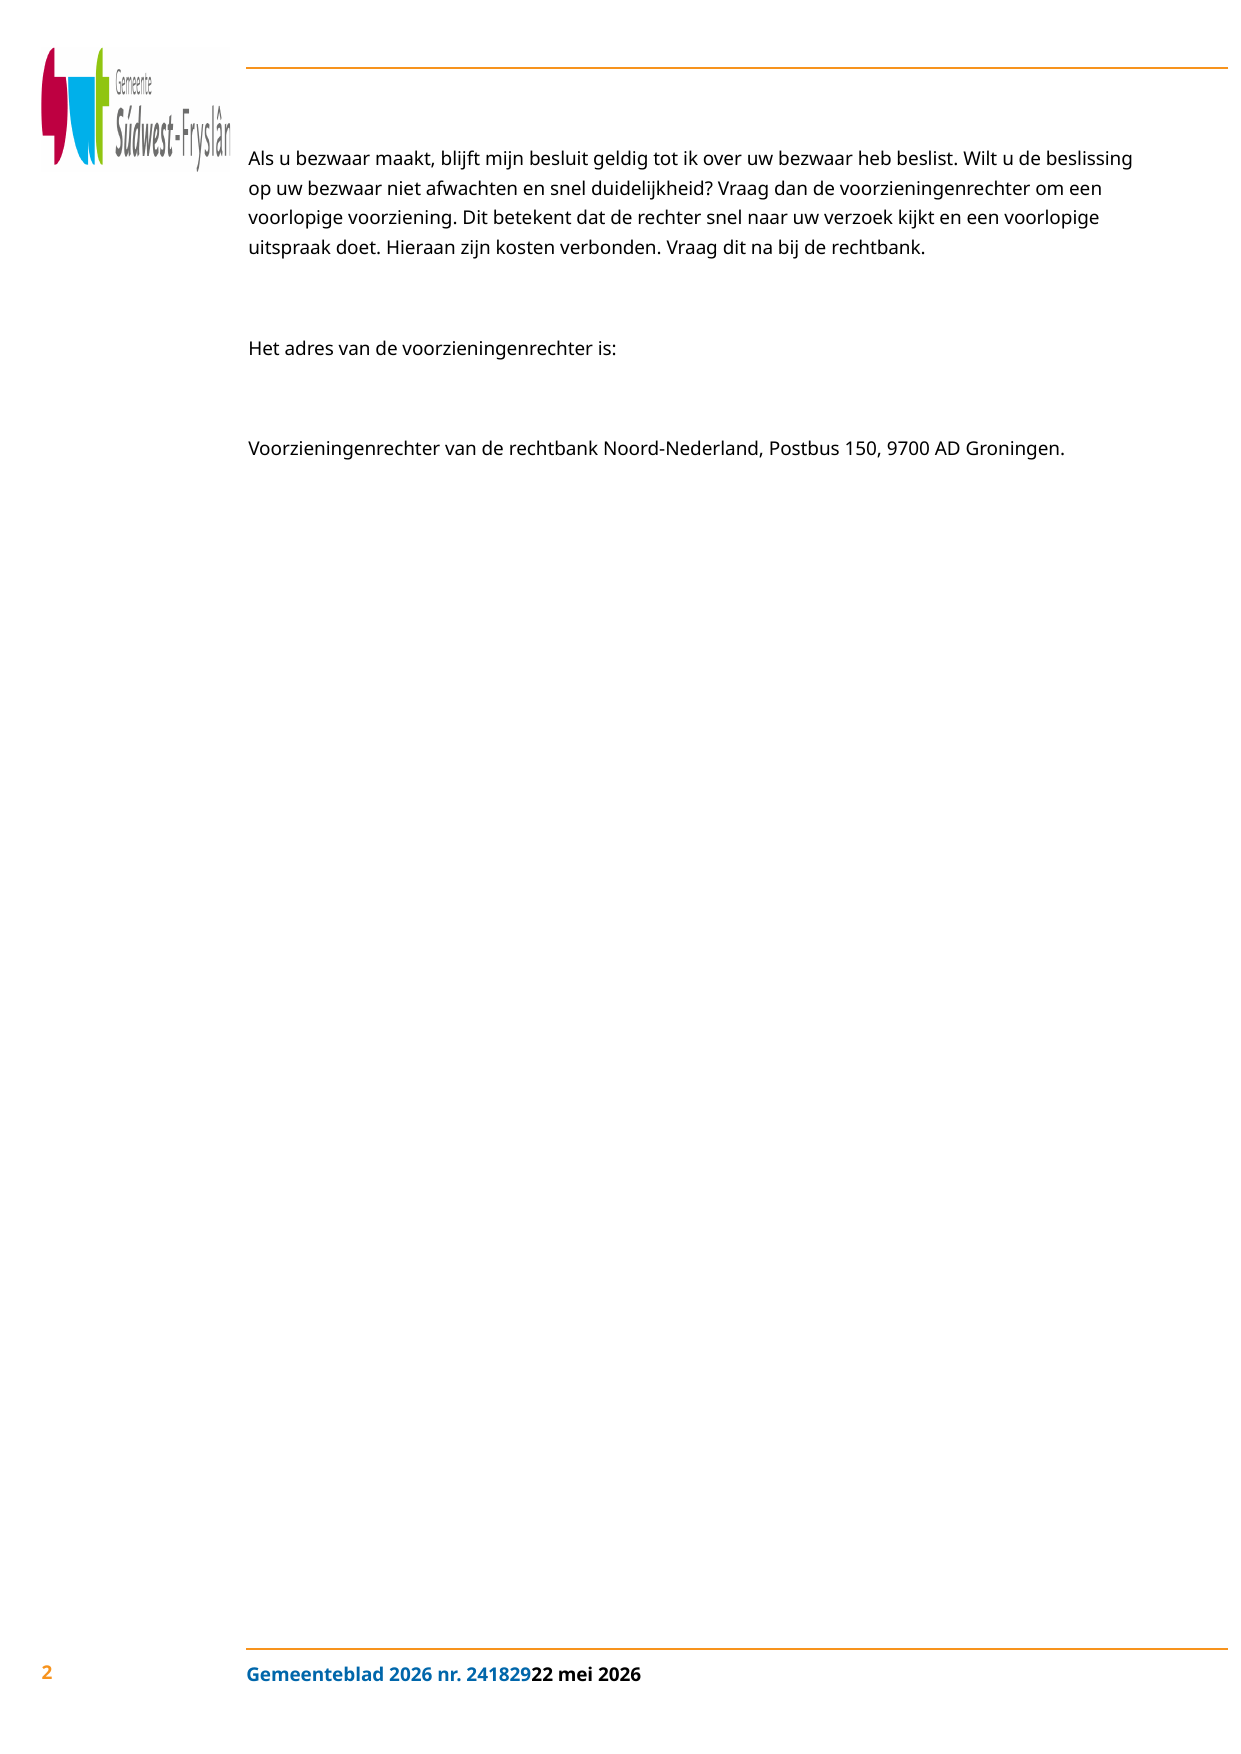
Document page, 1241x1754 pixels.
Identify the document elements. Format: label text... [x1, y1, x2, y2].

text Voorzieningenrechter van de rechtbank Noord-Nederland, Postbus 150, 9700 AD Groningen. [248, 436, 1152, 461]
picture [41, 47, 231, 172]
text Als u bezwaar maakt, blijft mijn besluit geldig tot ik over uw bezwaar heb beslist. Wilt u de beslissing op uw bezwaar niet afwachten en snel duidelijkheid? Vraag dan de voorzieningenrechter om een voorlopige voorziening. Dit betekent dat de rechter snel naar uw verzoek kijkt en een voorlopige uitspraak doet. Hieraan zijn kosten verbonden. Vraag dit na bij de rechtbank. [248, 145, 1152, 260]
text Het adres van de voorzieningenrechter is: [248, 335, 1152, 361]
